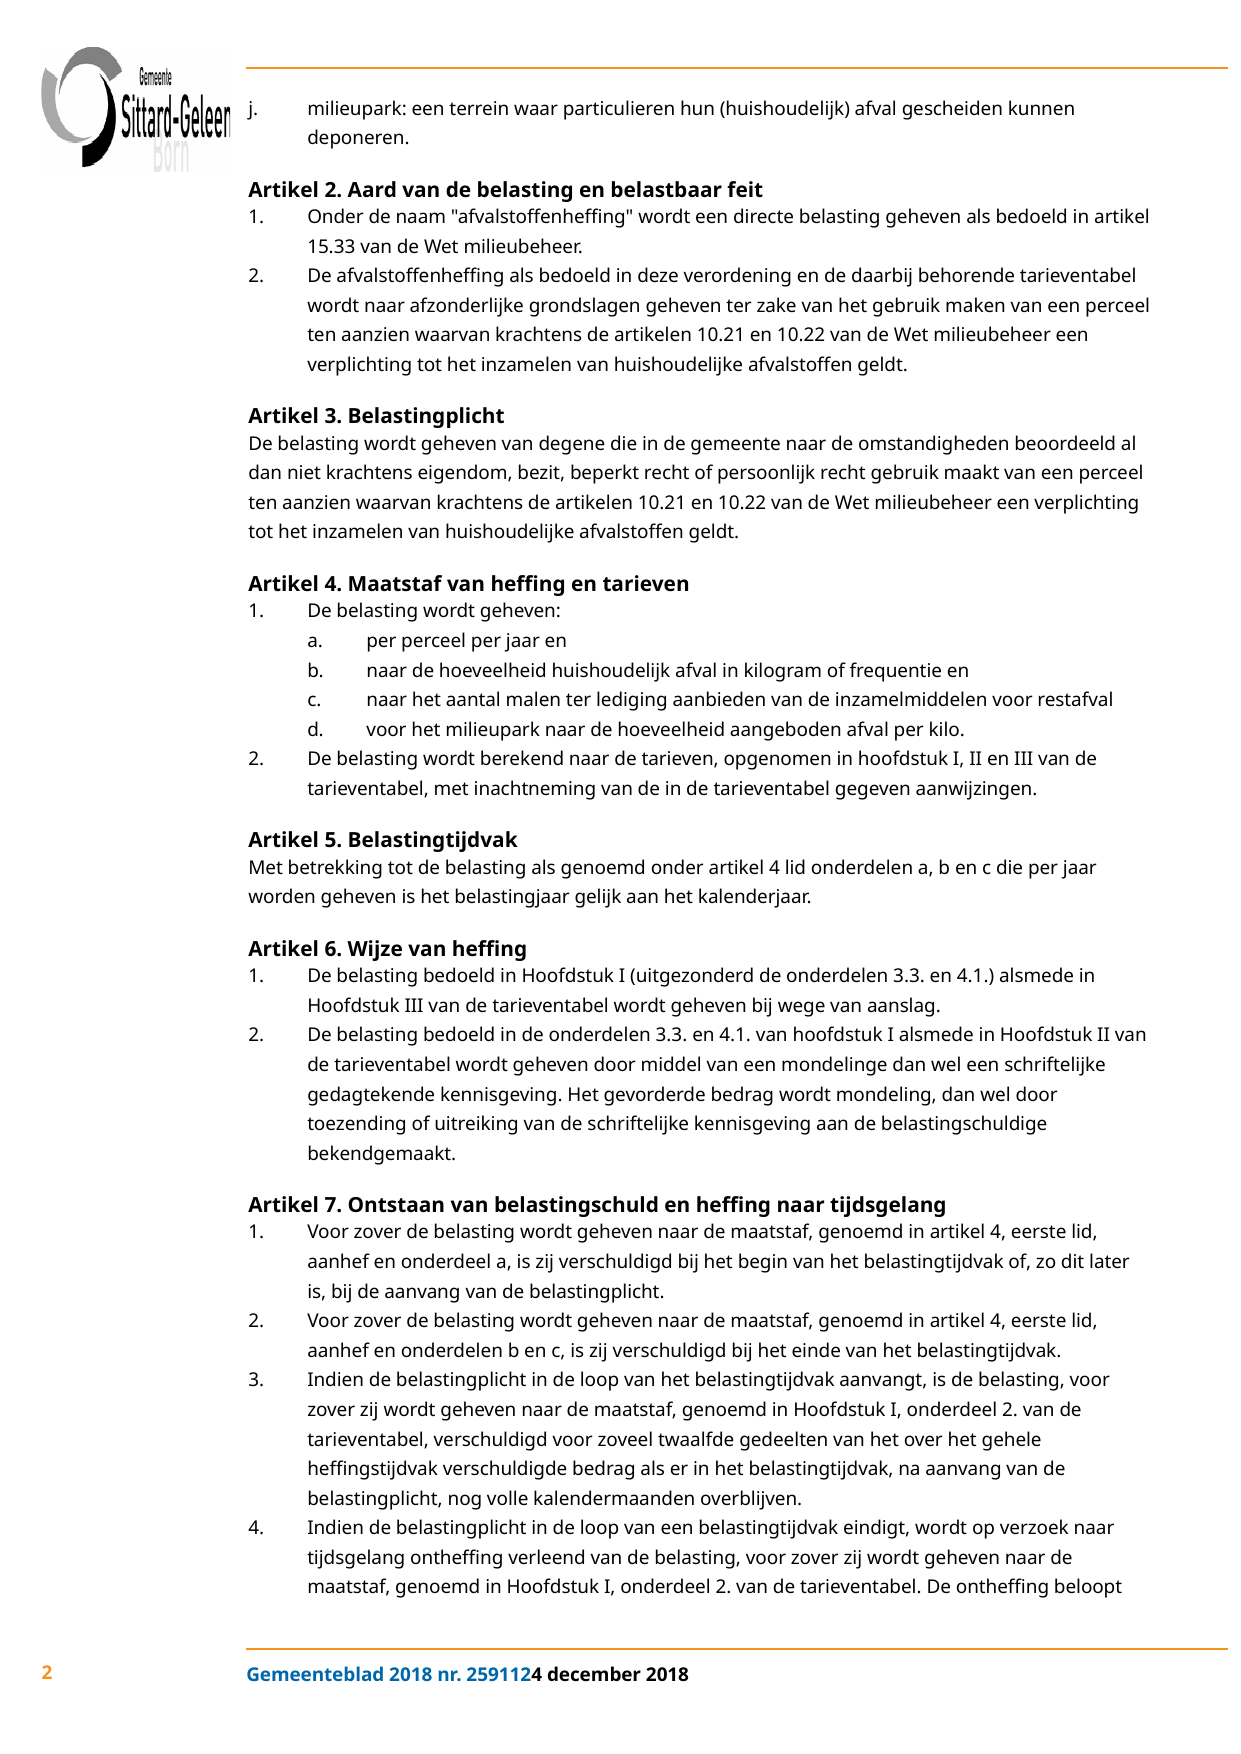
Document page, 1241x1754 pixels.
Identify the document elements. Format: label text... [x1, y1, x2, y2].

list per perceel per jaar en [307, 627, 1152, 653]
picture [41, 47, 231, 172]
text Artikel 2. Aard van de belasting en belastbaar feit [248, 175, 1152, 203]
list Onder de naam "afvalstoffenheffing" wordt een directe belasting geheven als bedoeld in artikel 15.33 van de Wet milieubeheer. [248, 203, 1152, 258]
text Met betrekking tot de belasting als genoemd onder artikel 4 lid onderdelen a, b en c die per jaar worden geheven is het belastingjaar gelijk aan het kalenderjaar. [248, 854, 1152, 909]
text Artikel 7. Ontstaan van belastingschuld en heffing naar tijdsgelang [248, 1190, 1152, 1219]
text Artikel 4. Maatstaf van heffing en tarieven [248, 569, 1152, 598]
list Voor zover de belasting wordt geheven naar de maatstaf, genoemd in artikel 4, eerste lid, aanhef en onderdelen b en c, is zij verschuldigd bij het einde van het belastingtijdvak. [248, 1307, 1152, 1363]
list Indien de belastingplicht in de loop van een belastingtijdvak eindigt, wordt op verzoek naar tijdsgelang ontheffing verleend van de belasting, voor zover zij wordt geheven naar de maatstaf, genoemd in Hoofdstuk I, onderdeel 2. van de tarieventabel. De ontheffing beloopt [248, 1514, 1152, 1599]
list De belasting wordt berekend naar de tarieven, opgenomen in hoofdstuk I, II en III van de tarieventabel, met inachtneming van de in de tarieventabel gegeven aanwijzingen. [248, 746, 1152, 801]
text Artikel 5. Belastingtijdvak [248, 826, 1152, 854]
list De afvalstoffenheffing als bedoeld in deze verordening en de daarbij behorende tarieventabel wordt naar afzonderlijke grondslagen geheven ter zake van het gebruik maken van een perceel ten aanzien waarvan krachtens de artikelen 10.21 en 10.22 van de Wet milieubeheer een verplichting tot het inzamelen van huishoudelijke afvalstoffen geldt. [248, 262, 1152, 377]
text De belasting wordt geheven van degene die in de gemeente naar de omstandigheden beoordeeld al dan niet krachtens eigendom, bezit, beperkt recht of persoonlijk recht gebruik maakt van een perceel ten aanzien waarvan krachtens de artikelen 10.21 en 10.22 van de Wet milieubeheer een verplichting tot het inzamelen van huishoudelijke afvalstoffen geldt. [248, 430, 1152, 544]
list Voor zover de belasting wordt geheven naar de maatstaf, genoemd in artikel 4, eerste lid, aanhef en onderdeel a, is zij verschuldigd bij het begin van het belastingtijdvak of, zo dit later is, bij de aanvang van de belastingplicht. [248, 1219, 1152, 1304]
text Artikel 6. Wijze van heffing [248, 934, 1152, 962]
list voor het milieupark naar de hoeveelheid aangeboden afval per kilo. [307, 716, 1152, 742]
list De belasting bedoeld in Hoofdstuk I (uitgezonderd de onderdelen 3.3. en 4.1.) alsmede in Hoofdstuk III van de tarieventabel wordt geheven bij wege van aanslag. [248, 962, 1152, 1018]
list naar de hoeveelheid huishoudelijk afval in kilogram of frequentie en [307, 657, 1152, 682]
text Artikel 3. Belastingplicht [248, 402, 1152, 430]
list Indien de belastingplicht in de loop van het belastingtijdvak aanvangt, is de belasting, voor zover zij wordt geheven naar de maatstaf, genoemd in Hoofdstuk I, onderdeel 2. van de tarieventabel, verschuldigd voor zoveel twaalfde gedeelten van het over het gehele heffingstijdvak verschuldigde bedrag als er in het belastingtijdvak, na aanvang van de belastingplicht, nog volle kalendermaanden overblijven. [248, 1367, 1152, 1511]
list De belasting wordt geheven: [248, 598, 1152, 623]
list naar het aantal malen ter lediging aanbieden van de inzamelmiddelen voor restafval [307, 686, 1152, 712]
list milieupark: een terrein waar particulieren hun (huishoudelijk) afval gescheiden kunnen deponeren. [248, 95, 1152, 150]
list De belasting bedoeld in de onderdelen 3.3. en 4.1. van hoofdstuk I alsmede in Hoofdstuk II van de tarieventabel wordt geheven door middel van een mondelinge dan wel een schriftelijke gedagtekende kennisgeving. Het gevorderde bedrag wordt mondeling, dan wel door toezending of uitreiking van de schriftelijke kennisgeving aan de belastingschuldige bekendgemaakt. [248, 1022, 1152, 1166]
